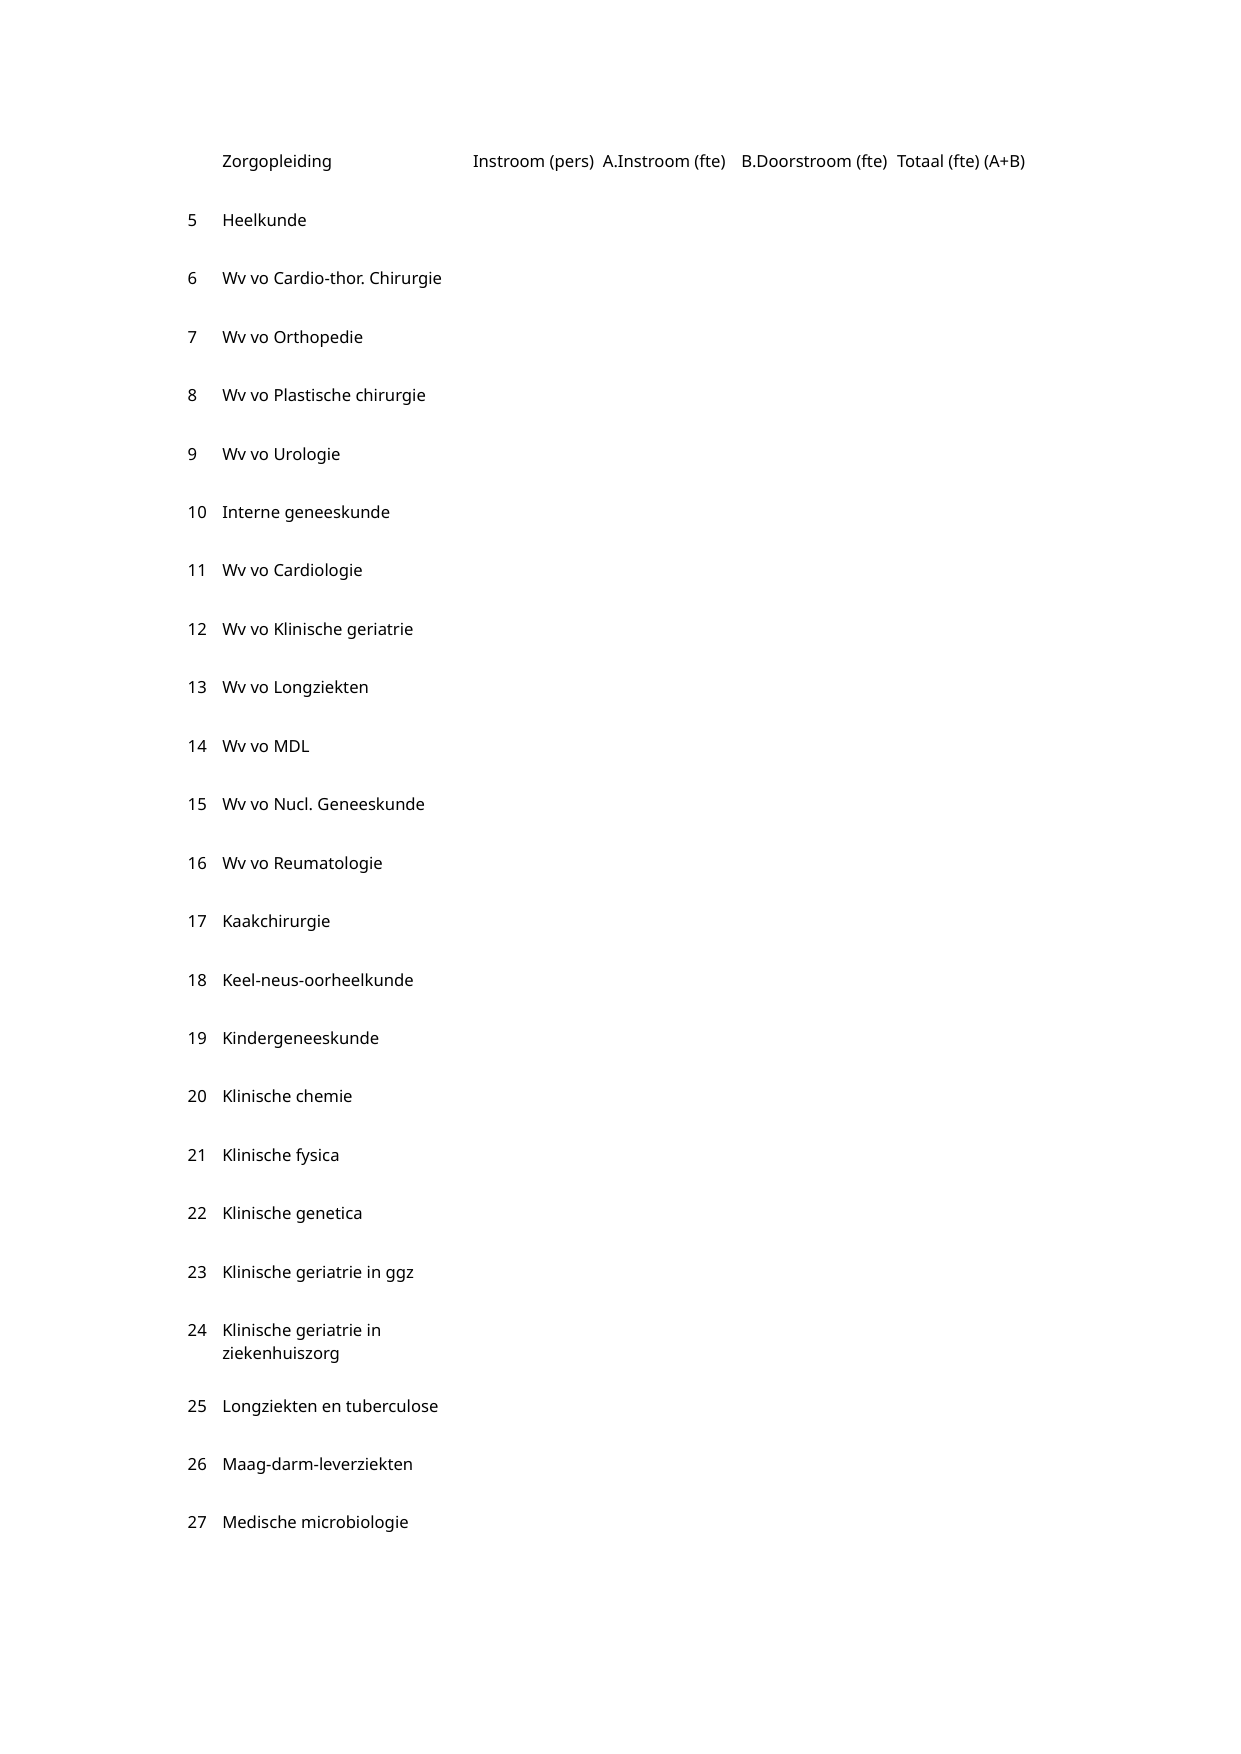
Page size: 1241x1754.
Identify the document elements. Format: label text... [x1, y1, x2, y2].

table_cell [603, 1394, 741, 1453]
table_cell [897, 1027, 1053, 1085]
table_cell [473, 501, 603, 559]
table_cell [741, 1319, 897, 1394]
table_cell Klinische fysica [222, 1144, 473, 1202]
table_cell 19 [188, 1027, 222, 1085]
table_cell [741, 1202, 897, 1260]
table_header Instroom (pers) [473, 150, 603, 208]
table_header [188, 150, 222, 208]
table_cell [603, 1202, 741, 1260]
table_cell [897, 1144, 1053, 1202]
table_cell [603, 559, 741, 617]
table_cell [897, 793, 1053, 851]
table_cell [603, 618, 741, 676]
table_cell [473, 267, 603, 325]
table_cell Wv vo Cardiologie [222, 559, 473, 617]
table_cell [741, 325, 897, 384]
table_cell [473, 1202, 603, 1260]
table_cell 6 [188, 267, 222, 325]
table_cell Klinische geriatrie in ziekenhuiszorg [222, 1319, 473, 1394]
table_cell [603, 793, 741, 851]
table_cell [741, 851, 897, 910]
table_cell [741, 910, 897, 968]
table_cell [741, 209, 897, 267]
table_cell 5 [188, 209, 222, 267]
table_cell [897, 442, 1053, 501]
table_cell [897, 267, 1053, 325]
table_cell [473, 1453, 603, 1511]
table_cell 25 [188, 1394, 222, 1453]
table_cell [603, 1319, 741, 1394]
table_cell [603, 267, 741, 325]
table_cell [897, 910, 1053, 968]
table_cell Keel-neus-oorheelkunde [222, 968, 473, 1027]
table_cell [741, 968, 897, 1027]
table_cell 20 [188, 1085, 222, 1143]
table_cell [897, 384, 1053, 442]
table_cell [473, 851, 603, 910]
table_cell 9 [188, 442, 222, 501]
table_cell [603, 851, 741, 910]
table_cell [741, 559, 897, 617]
table_cell [473, 676, 603, 734]
table_cell Interne geneeskunde [222, 501, 473, 559]
table_cell [741, 1260, 897, 1319]
table_cell [741, 1144, 897, 1202]
table_cell 13 [188, 676, 222, 734]
table_cell [603, 1085, 741, 1143]
table_cell [741, 676, 897, 734]
table_cell [603, 910, 741, 968]
table_cell 27 [188, 1511, 222, 1569]
table_cell [473, 1085, 603, 1143]
table_cell 24 [188, 1319, 222, 1394]
table_cell 21 [188, 1144, 222, 1202]
table_header B.Doorstroom (fte) [741, 150, 897, 208]
table_cell [603, 1144, 741, 1202]
table_cell 23 [188, 1260, 222, 1319]
table_cell [897, 851, 1053, 910]
table_cell [741, 442, 897, 501]
table_cell [741, 1453, 897, 1511]
table_cell [897, 1453, 1053, 1511]
table_cell Heelkunde [222, 209, 473, 267]
table_cell Wv vo Nucl. Geneeskunde [222, 793, 473, 851]
table_cell Wv vo Plastische chirurgie [222, 384, 473, 442]
table_cell [897, 209, 1053, 267]
table_cell 22 [188, 1202, 222, 1260]
table_cell [897, 1394, 1053, 1453]
table_cell [897, 676, 1053, 734]
table_cell [741, 1085, 897, 1143]
table_cell 18 [188, 968, 222, 1027]
table_cell 8 [188, 384, 222, 442]
table_cell Wv vo Klinische geriatrie [222, 618, 473, 676]
table_cell 15 [188, 793, 222, 851]
table_cell [603, 209, 741, 267]
table_cell [473, 968, 603, 1027]
table_cell [741, 1511, 897, 1569]
table_cell 11 [188, 559, 222, 617]
table_cell [603, 442, 741, 501]
table_cell [473, 1144, 603, 1202]
table_cell [897, 1319, 1053, 1394]
table_cell [473, 559, 603, 617]
table_cell Wv vo Longziekten [222, 676, 473, 734]
table_cell [741, 1027, 897, 1085]
table_cell 7 [188, 325, 222, 384]
table_cell [741, 501, 897, 559]
table_cell [897, 1202, 1053, 1260]
table_cell [603, 325, 741, 384]
table_cell [741, 618, 897, 676]
table_cell Wv vo Orthopedie [222, 325, 473, 384]
table_cell [897, 1260, 1053, 1319]
table_cell Maag-darm-leverziekten [222, 1453, 473, 1511]
table_cell [473, 1319, 603, 1394]
table_header Zorgopleiding [222, 150, 473, 208]
table_cell [473, 1394, 603, 1453]
table_cell [897, 618, 1053, 676]
table_cell [603, 1453, 741, 1511]
table_cell Klinische geriatrie in ggz [222, 1260, 473, 1319]
table_header A.Instroom (fte) [603, 150, 741, 208]
table_cell [603, 384, 741, 442]
table_cell Wv vo Cardio-thor. Chirurgie [222, 267, 473, 325]
table_cell [473, 910, 603, 968]
table_cell [603, 1511, 741, 1569]
table_cell [603, 676, 741, 734]
table_cell [741, 793, 897, 851]
table_cell [897, 325, 1053, 384]
table_cell [603, 734, 741, 793]
table_cell [741, 1394, 897, 1453]
table_cell Klinische chemie [222, 1085, 473, 1143]
table_cell 12 [188, 618, 222, 676]
table_cell 10 [188, 501, 222, 559]
table_cell 26 [188, 1453, 222, 1511]
table_cell [741, 384, 897, 442]
table_cell [897, 968, 1053, 1027]
table_cell [473, 618, 603, 676]
table_header Totaal (fte) (A+B) [897, 150, 1053, 208]
table_cell Wv vo Urologie [222, 442, 473, 501]
table_cell Medische microbiologie [222, 1511, 473, 1569]
table_cell [473, 1260, 603, 1319]
table_cell [473, 1511, 603, 1569]
table_cell Wv vo Reumatologie [222, 851, 473, 910]
table_cell [897, 559, 1053, 617]
table_cell [897, 734, 1053, 793]
table_cell Kaakchirurgie [222, 910, 473, 968]
table_cell [473, 793, 603, 851]
table_cell [473, 209, 603, 267]
table_cell Kindergeneeskunde [222, 1027, 473, 1085]
table_cell 17 [188, 910, 222, 968]
table_cell [603, 501, 741, 559]
table_cell [603, 1260, 741, 1319]
table_cell [897, 501, 1053, 559]
table_cell 14 [188, 734, 222, 793]
table_cell [473, 384, 603, 442]
table_cell [741, 734, 897, 793]
table_cell [603, 1027, 741, 1085]
table_cell [473, 734, 603, 793]
table_cell [741, 267, 897, 325]
table_cell Klinische genetica [222, 1202, 473, 1260]
table_cell [473, 325, 603, 384]
table_cell Wv vo MDL [222, 734, 473, 793]
table_cell [473, 1027, 603, 1085]
table_cell [897, 1085, 1053, 1143]
table_cell [473, 442, 603, 501]
table_cell 16 [188, 851, 222, 910]
table_cell [603, 968, 741, 1027]
table_cell [897, 1511, 1053, 1569]
table_cell Longziekten en tuberculose [222, 1394, 473, 1453]
